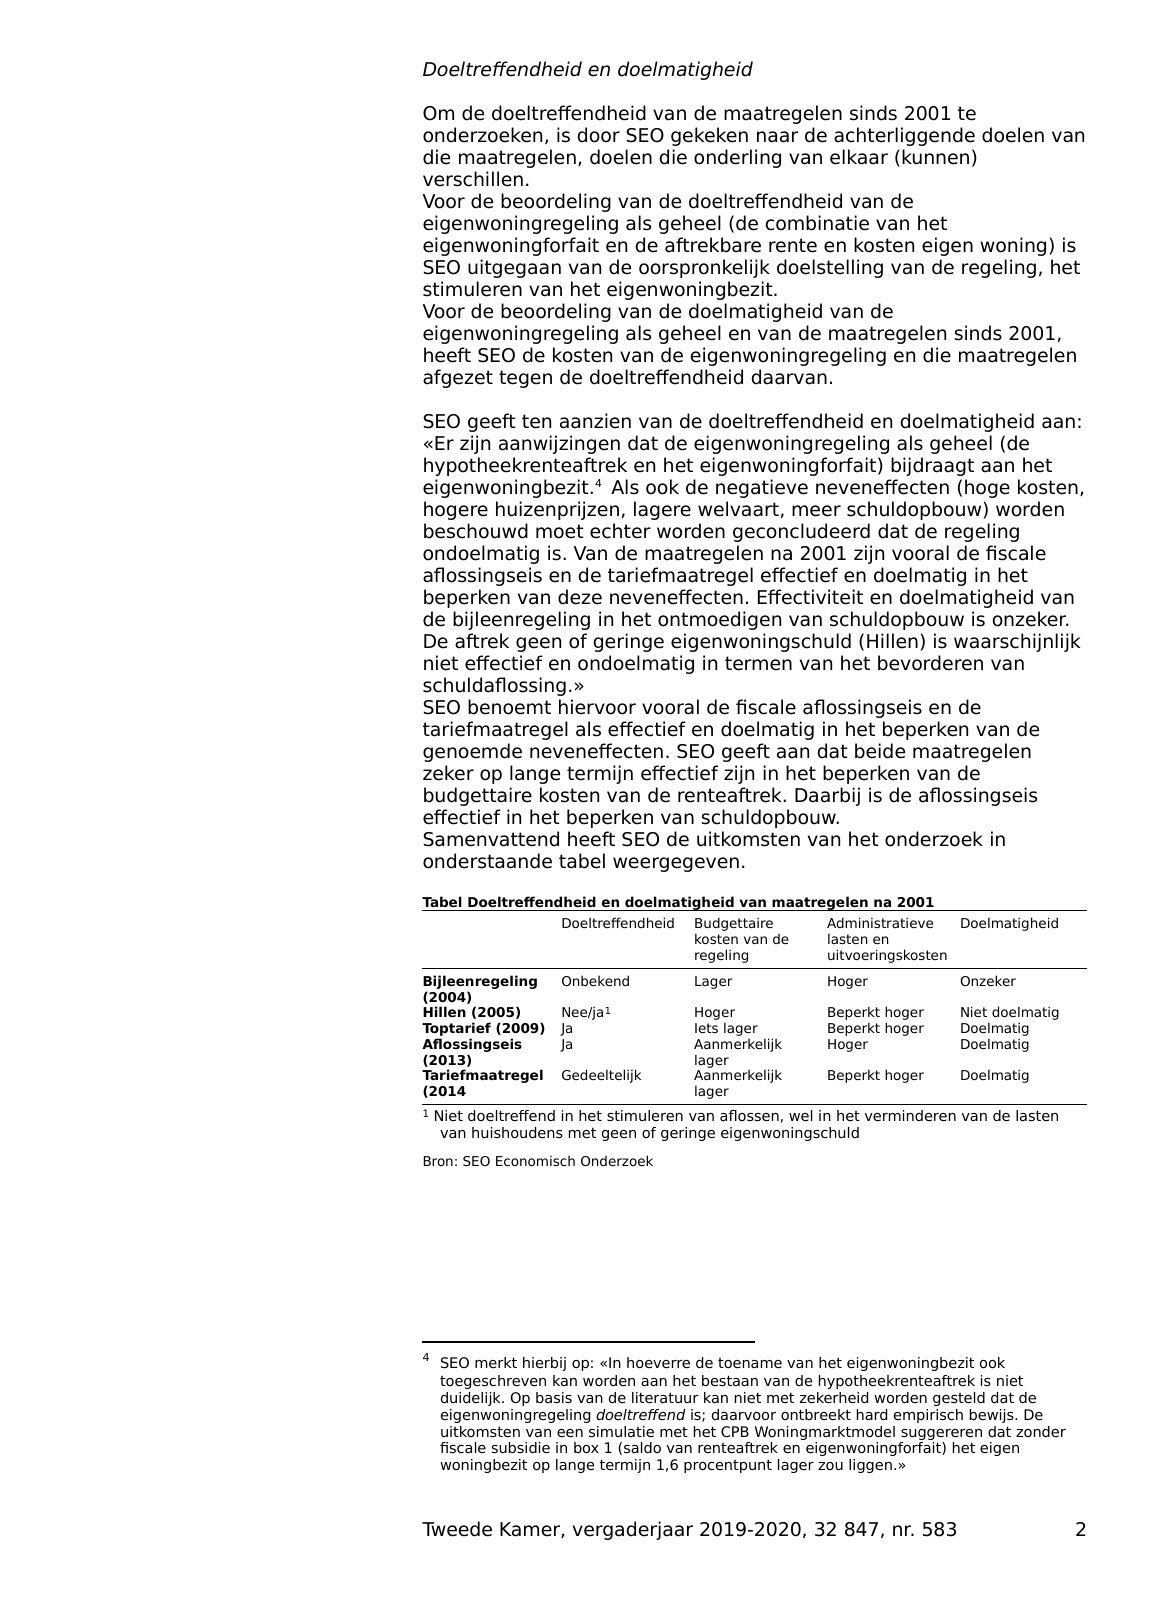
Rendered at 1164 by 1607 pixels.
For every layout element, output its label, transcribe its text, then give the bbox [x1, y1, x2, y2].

table_cell Hillen (2005) [422, 1005, 555, 1021]
table_cell Bijleenregeling (2004) [422, 969, 555, 1005]
table_cell Ja [555, 1037, 688, 1068]
text SEO geeft ten aanzien van de doeltreffendheid en doelmatigheid aan: «Er zijn aanwijzingen dat de eigenwoningregeling als geheel (de hypotheekrenteaftrek en het eigenwoningforfait) bijdraagt aan het eigenwoningbezit. Als ook de negatieve neveneffecten (hoge kosten, hogere huizenprijzen, lagere welvaart, meer schuldopbouw) worden beschouwd moet echter worden geconcludeerd dat de regeling ondoelmatig is. Van de maatregelen na 2001 zijn vooral de fiscale aflossingseis en de tariefmaatregel effectief en doelmatig in het beperken van deze neveneffecten. Effectiviteit en doelmatigheid van de bijleenregeling in het ontmoedigen van schuldopbouw is onzeker. De aftrek geen of geringe eigenwoningschuld (Hillen) is waarschijnlijk niet effectief en ondoelmatig in termen van het bevorderen van schuldaflossing.» [422, 411, 1087, 697]
table_cell Doelmatig [954, 1068, 1087, 1104]
table_cell Onzeker [954, 969, 1087, 1005]
table_header Tabel Doeltreffendheid en doelmatigheid van maatregelen na 2001 [422, 895, 1087, 910]
table_cell Beperkt hoger [821, 1068, 954, 1104]
table_cell Ja [555, 1021, 688, 1037]
text SEO merkt hierbij op: «In hoeverre de toename van het eigenwoningbezit ook toegeschreven kan worden aan het bestaan van de hypotheekrenteaftrek is niet duidelijk. Op basis van de literatuur kan niet met zekerheid worden gesteld dat de eigenwoningregeling doeltreffend is; daarvoor ontbreekt hard empirisch bewijs. De uitkomsten van een simulatie met het CPB Woningmarktmodel suggereren dat zonder fiscale subsidie in box 1 (saldo van renteaftrek en eigenwoningforfait) het eigen woningbezit op lange termijn 1,6 procentpunt lager zou liggen.» [422, 1351, 1087, 1474]
table_cell Hoger [688, 1005, 821, 1021]
table_cell Nee/ja1 [555, 1005, 688, 1021]
table_cell [422, 911, 555, 968]
table_cell Hoger [821, 1037, 954, 1068]
table_cell Iets lager [688, 1021, 821, 1037]
table_cell Budgettaire kosten van de regeling [688, 911, 821, 968]
text Samenvattend heeft SEO de uitkomsten van het onderzoek in onderstaande tabel weergegeven. [422, 829, 1087, 873]
table_cell Lager [688, 969, 821, 1005]
table_cell Aflossingseis (2013) [422, 1037, 555, 1068]
table_cell Onbekend [555, 969, 688, 1005]
table_cell Toptarief (2009) [422, 1021, 555, 1037]
table_cell Niet doelmatig [954, 1005, 1087, 1021]
table_cell Hoger [821, 969, 954, 1005]
table_cell Beperkt hoger [821, 1021, 954, 1037]
table_cell Doelmatig [954, 1037, 1087, 1068]
text Voor de beoordeling van de doeltreffendheid van de eigenwoningregeling als geheel (de combinatie van het eigenwoningforfait en de aftrekbare rente en kosten eigen woning) is SEO uitgegaan van de oorspronkelijk doelstelling van de regeling, het stimuleren van het eigenwoningbezit. [422, 191, 1087, 301]
table_cell Doelmatig [954, 1021, 1087, 1037]
subtitle Doeltreffendheid en doelmatigheid [422, 59, 1087, 81]
table_cell 1 Niet doeltreffend in het stimuleren van aflossen, wel in het verminderen van de lasten van huishoudens met geen of geringe eigenwoningschuld Bron: SEO Economisch Onderzoek [422, 1105, 1087, 1169]
table_cell Aanmerkelijk lager [688, 1037, 821, 1068]
table_cell Tariefmaatregel (2014 [422, 1068, 555, 1104]
table_cell Beperkt hoger [821, 1005, 954, 1021]
table_cell Administratieve lasten en uitvoeringskosten [821, 911, 954, 968]
text Om de doeltreffendheid van de maatregelen sinds 2001 te onderzoeken, is door SEO gekeken naar de achterliggende doelen van die maatregelen, doelen die onderling van elkaar (kunnen) verschillen. [422, 103, 1087, 191]
table_cell Gedeeltelijk [555, 1068, 688, 1104]
text SEO benoemt hiervoor vooral de fiscale aflossingseis en de tariefmaatregel als effectief en doelmatig in het beperken van de genoemde neveneffecten. SEO geeft aan dat beide maatregelen zeker op lange termijn effectief zijn in het beperken van de budgettaire kosten van de renteaftrek. Daarbij is de aflossingseis effectief in het beperken van schuldopbouw. [422, 697, 1087, 829]
table_cell Doeltreffendheid [555, 911, 688, 968]
text Voor de beoordeling van de doelmatigheid van de eigenwoningregeling als geheel en van de maatregelen sinds 2001, heeft SEO de kosten van de eigenwoningregeling en die maatregelen afgezet tegen de doeltreffendheid daarvan. [422, 301, 1087, 389]
table_cell Aanmerkelijk lager [688, 1068, 821, 1104]
table_cell Doelmatigheid [954, 911, 1087, 968]
